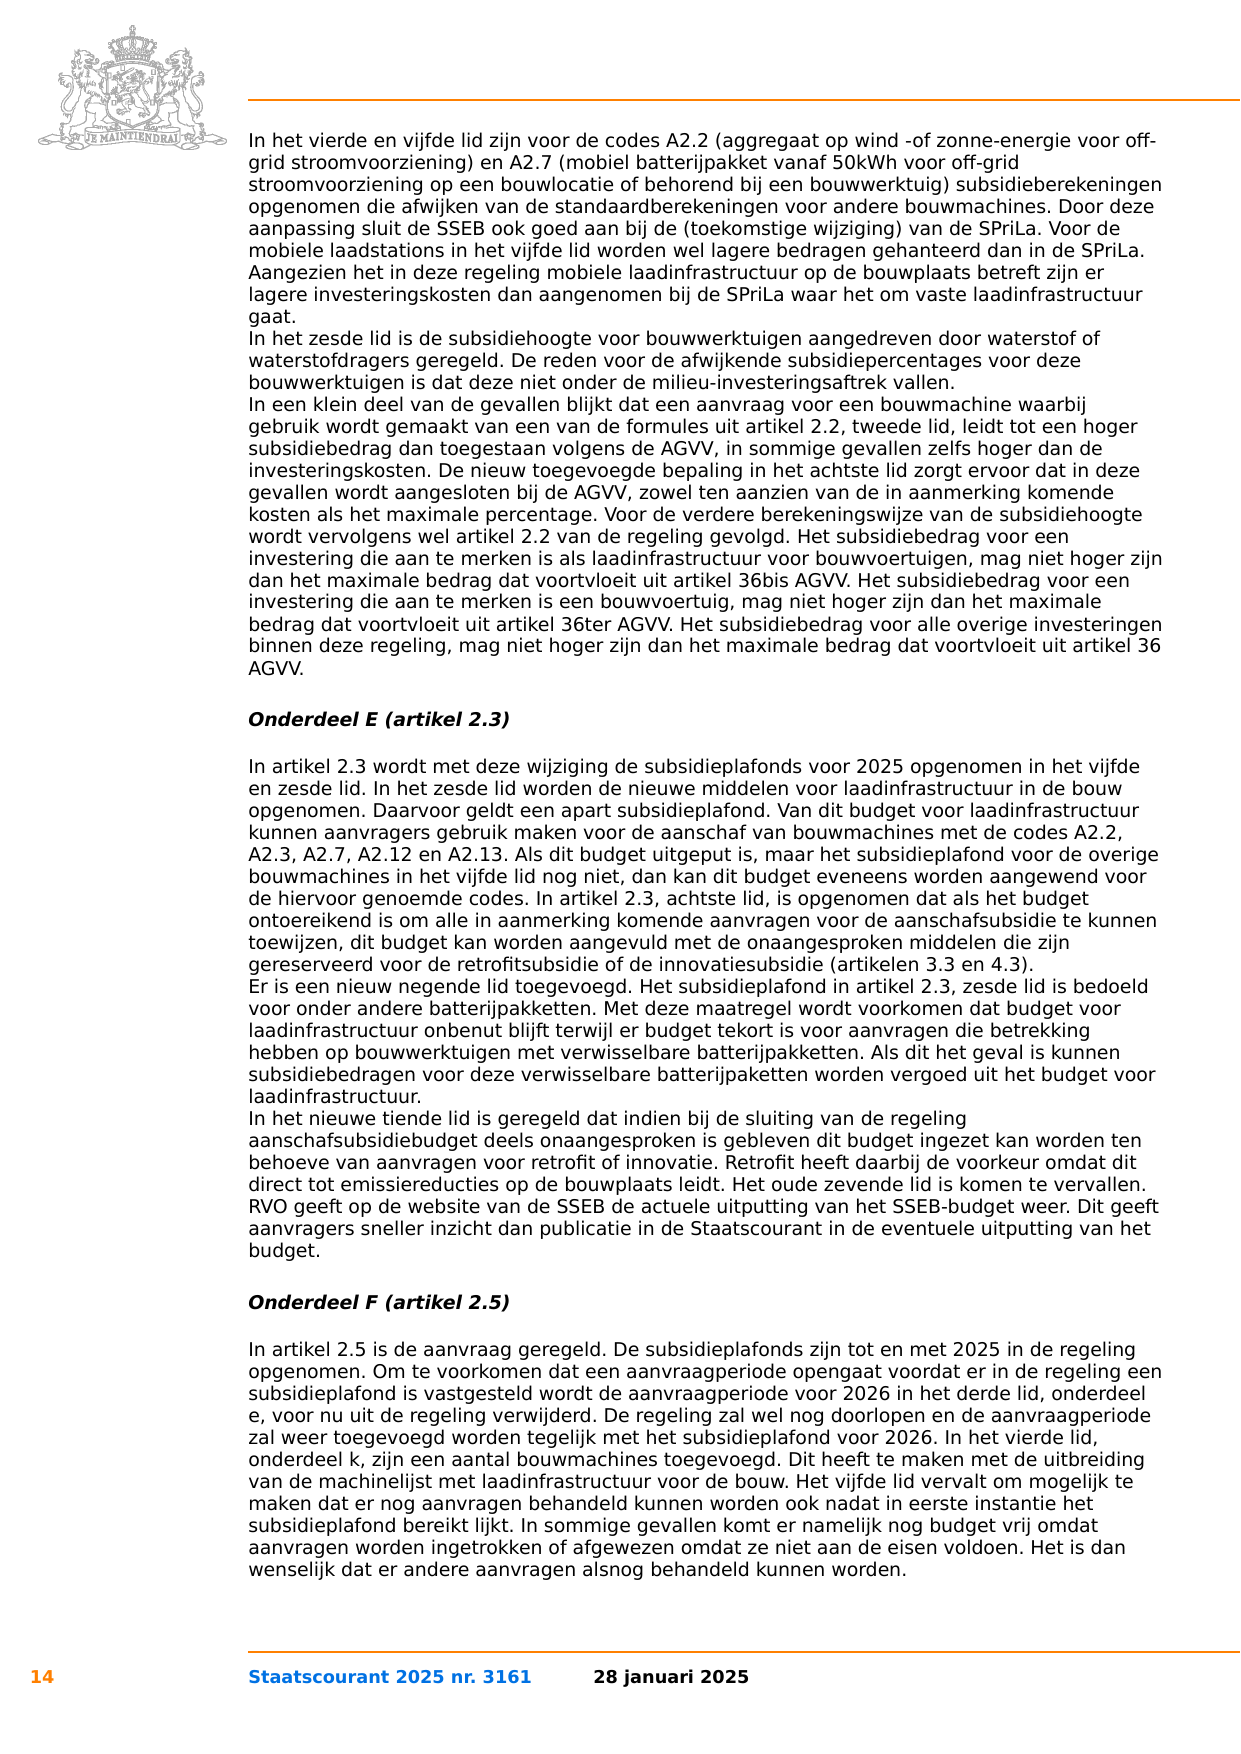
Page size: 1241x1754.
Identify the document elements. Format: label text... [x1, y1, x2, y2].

picture [38, 25, 227, 150]
text In het zesde lid is de subsidiehoogte voor bouwwerktuigen aangedreven door waterstof of waterstofdragers geregeld. De reden voor de afwijkende subsidiepercentages voor deze bouwwerktuigen is dat deze niet onder de milieu-investeringsaftrek vallen. [248, 328, 1163, 394]
text In artikel 2.5 is de aanvraag geregeld. De subsidieplafonds zijn tot en met 2025 in de regeling opgenomen. Om te voorkomen dat een aanvraagperiode opengaat voordat er in de regeling een subsidieplafond is vastgesteld wordt de aanvraagperiode voor 2026 in het derde lid, onderdeel e, voor nu uit de regeling verwijderd. De regeling zal wel nog doorlopen en de aanvraagperiode zal weer toegevoegd worden tegelijk met het subsidieplafond voor 2026. In het vierde lid, onderdeel k, zijn een aantal bouwmachines toegevoegd. Dit heeft te maken met de uitbreiding van de machinelijst met laadinfrastructuur voor de bouw. Het vijfde lid vervalt om mogelijk te maken dat er nog aanvragen behandeld kunnen worden ook nadat in eerste instantie het subsidieplafond bereikt lijkt. In sommige gevallen komt er namelijk nog budget vrij omdat aanvragen worden ingetrokken of afgewezen omdat ze niet aan de eisen voldoen. Het is dan wenselijk dat er andere aanvragen alsnog behandeld kunnen worden. [248, 1339, 1163, 1581]
subtitle Onderdeel F (artikel 2.5) [248, 1292, 1163, 1314]
text In een klein deel van de gevallen blijkt dat een aanvraag voor een bouwmachine waarbij gebruik wordt gemaakt van een van de formules uit artikel 2.2, tweede lid, leidt tot een hoger subsidiebedrag dan toegestaan volgens de AGVV, in sommige gevallen zelfs hoger dan de investeringskosten. De nieuw toegevoegde bepaling in het achtste lid zorgt ervoor dat in deze gevallen wordt aangesloten bij de AGVV, zowel ten aanzien van de in aanmerking komende kosten als het maximale percentage. Voor de verdere berekeningswijze van de subsidiehoogte wordt vervolgens wel artikel 2.2 van de regeling gevolgd. Het subsidiebedrag voor een investering die aan te merken is als laadinfrastructuur voor bouwvoertuigen, mag niet hoger zijn dan het maximale bedrag dat voortvloeit uit artikel 36bis AGVV. Het subsidiebedrag voor een investering die aan te merken is een bouwvoertuig, mag niet hoger zijn dan het maximale bedrag dat voortvloeit uit artikel 36ter AGVV. Het subsidiebedrag voor alle overige investeringen binnen deze regeling, mag niet hoger zijn dan het maximale bedrag dat voortvloeit uit artikel 36 AGVV. [248, 394, 1163, 679]
text Er is een nieuw negende lid toegevoegd. Het subsidieplafond in artikel 2.3, zesde lid is bedoeld voor onder andere batterijpakketten. Met deze maatregel wordt voorkomen dat budget voor laadinfrastructuur onbenut blijft terwijl er budget tekort is voor aanvragen die betrekking hebben op bouwwerktuigen met verwisselbare batterijpakketten. Als dit het geval is kunnen subsidiebedragen voor deze verwisselbare batterijpaketten worden vergoed uit het budget voor laadinfrastructuur. [248, 976, 1163, 1108]
subtitle Onderdeel E (artikel 2.3) [248, 709, 1163, 731]
text In het vierde en vijfde lid zijn voor de codes A2.2 (aggregaat op wind -of zonne-energie voor off-grid stroomvoorziening) en A2.7 (mobiel batterijpakket vanaf 50kWh voor off-grid stroomvoorziening op een bouwlocatie of behorend bij een bouwwerktuig) subsidieberekeningen opgenomen die afwijken van de standaardberekeningen voor andere bouwmachines. Door deze aanpassing sluit de SSEB ook goed aan bij de (toekomstige wijziging) van de SPriLa. Voor de mobiele laadstations in het vijfde lid worden wel lagere bedragen gehanteerd dan in de SPriLa. Aangezien het in deze regeling mobiele laadinfrastructuur op de bouwplaats betreft zijn er lagere investeringskosten dan aangenomen bij de SPriLa waar het om vaste laadinfrastructuur gaat. [248, 130, 1163, 328]
text In artikel 2.3 wordt met deze wijziging de subsidieplafonds voor 2025 opgenomen in het vijfde en zesde lid. In het zesde lid worden de nieuwe middelen voor laadinfrastructuur in de bouw opgenomen. Daarvoor geldt een apart subsidieplafond. Van dit budget voor laadinfrastructuur kunnen aanvragers gebruik maken voor de aanschaf van bouwmachines met de codes A2.2, A2.3, A2.7, A2.12 en A2.13. Als dit budget uitgeput is, maar het subsidieplafond voor de overige bouwmachines in het vijfde lid nog niet, dan kan dit budget eveneens worden aangewend voor de hiervoor genoemde codes. In artikel 2.3, achtste lid, is opgenomen dat als het budget ontoereikend is om alle in aanmerking komende aanvragen voor de aanschafsubsidie te kunnen toewijzen, dit budget kan worden aangevuld met de onaangesproken middelen die zijn gereserveerd voor de retrofitsubsidie of de innovatiesubsidie (artikelen 3.3 en 4.3). [248, 756, 1163, 976]
text In het nieuwe tiende lid is geregeld dat indien bij de sluiting van de regeling aanschafsubsidiebudget deels onaangesproken is gebleven dit budget ingezet kan worden ten behoeve van aanvragen voor retrofit of innovatie. Retrofit heeft daarbij de voorkeur omdat dit direct tot emissiereducties op de bouwplaats leidt. Het oude zevende lid is komen te vervallen. RVO geeft op de website van de SSEB de actuele uitputting van het SSEB-budget weer. Dit geeft aanvragers sneller inzicht dan publicatie in de Staatscourant in de eventuele uitputting van het budget. [248, 1108, 1163, 1262]
